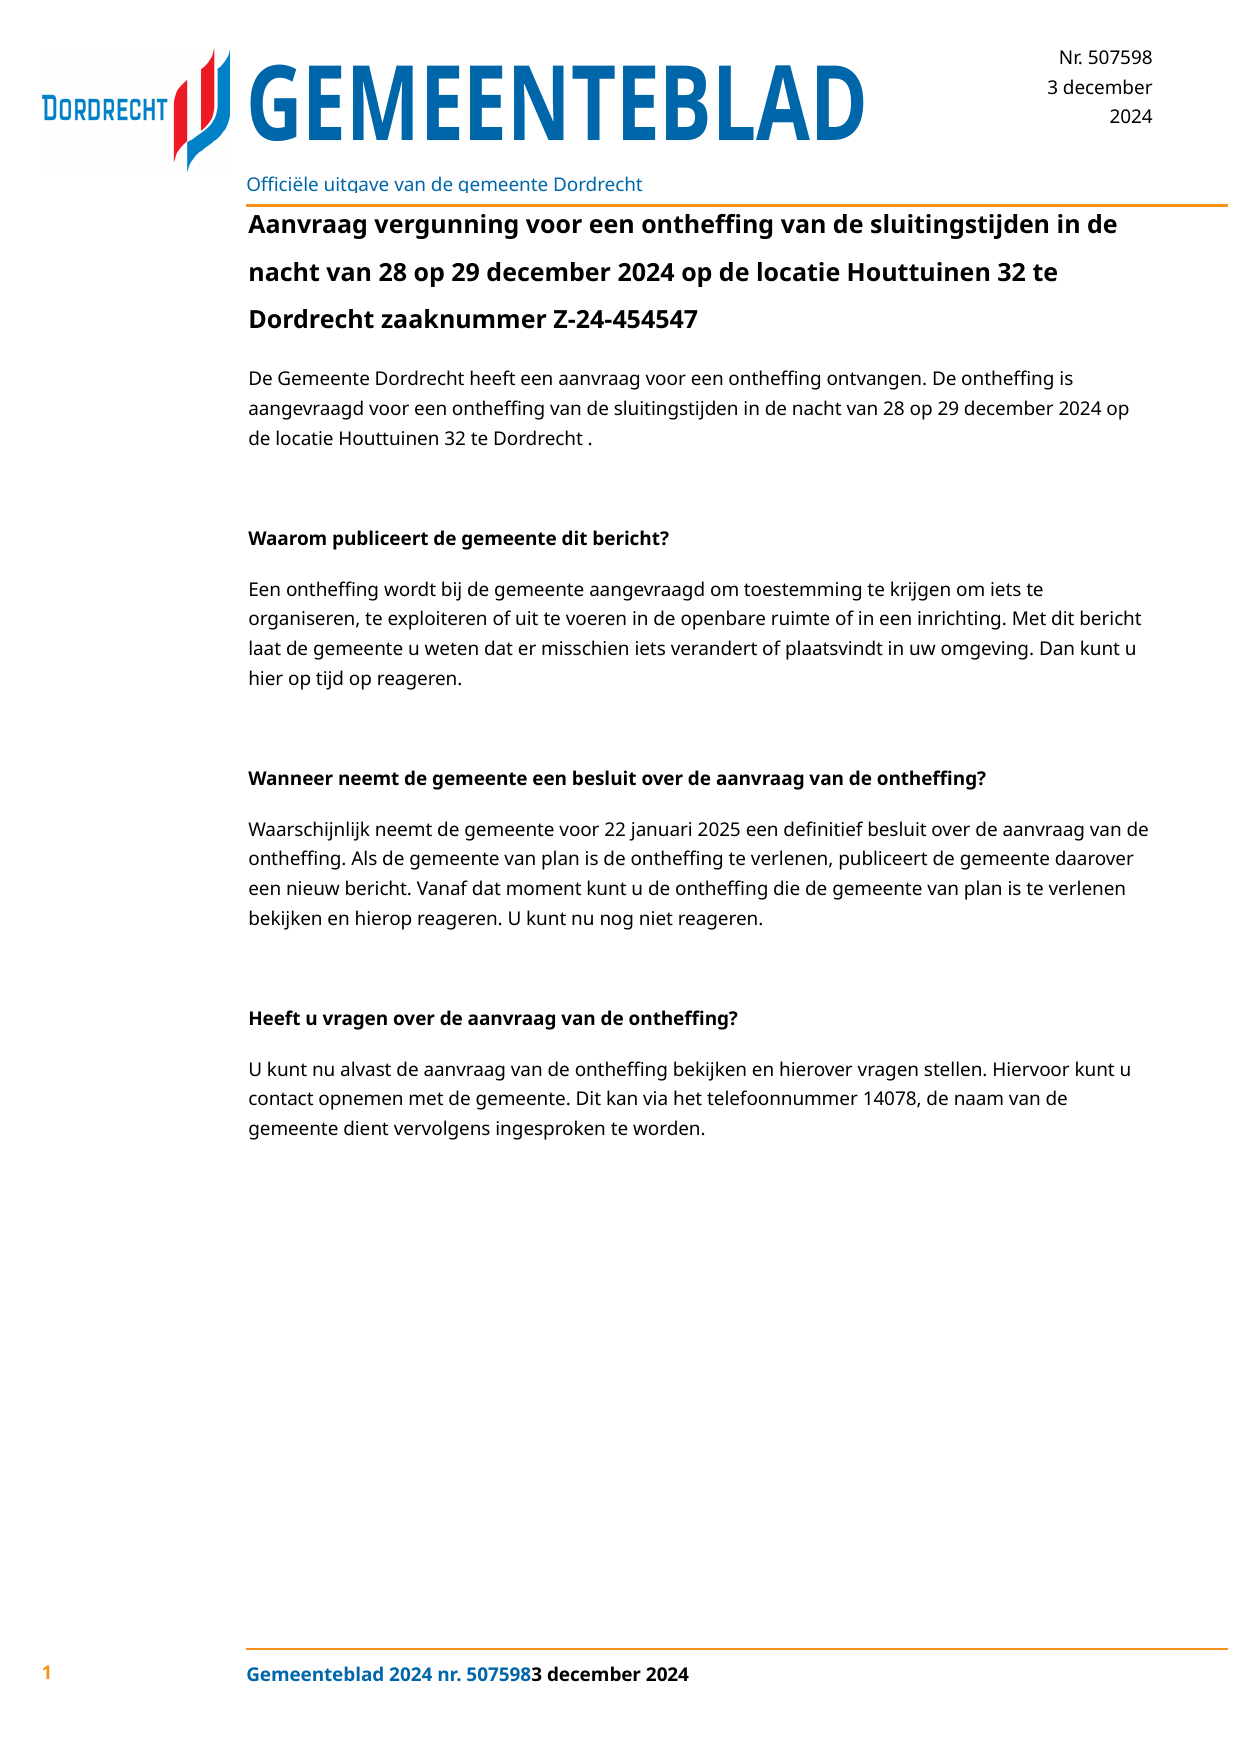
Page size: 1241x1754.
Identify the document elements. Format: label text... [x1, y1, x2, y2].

text Heeft u vragen over de aanvraag van de ontheffing? [248, 1006, 1152, 1031]
picture [41, 47, 231, 172]
text De Gemeente Dordrecht heeft een aanvraag voor een ontheffing ontvangen. De ontheffing is aangevraagd voor een ontheffing van de sluitingstijden in de nacht van 28 op 29 december 2024 op de locatie Houttuinen 32 te Dordrecht . [248, 366, 1152, 450]
text Wanneer neemt de gemeente een besluit over de aanvraag van de ontheffing? [248, 766, 1152, 791]
text Waarschijnlijk neemt de gemeente voor 22 januari 2025 een definitief besluit over de aanvraag van de ontheffing. Als de gemeente van plan is de ontheffing te verlenen, publiceert de gemeente daarover een nieuw bericht. Vanaf dat moment kunt u de ontheffing die de gemeente van plan is te verlenen bekijken en hierop reageren. U kunt nu nog niet reageren. [248, 816, 1152, 930]
text Aanvraag vergunning voor een ontheffing van de sluitingstijden in de nacht van 28 op 29 december 2024 op de locatie Houttuinen 32 te Dordrecht zaaknummer Z-24-454547 [248, 207, 1152, 336]
text U kunt nu alvast de aanvraag van de ontheffing bekijken en hierover vragen stellen. Hiervoor kunt u contact opnemen met de gemeente. Dit kan via het telefoonnummer 14078, de naam van de gemeente dient vervolgens ingesproken te worden. [248, 1056, 1152, 1141]
text Waarom publiceert de gemeente dit bericht? [248, 526, 1152, 551]
text Een ontheffing wordt bij de gemeente aangevraagd om toestemming te krijgen om iets te organiseren, te exploiteren of uit te voeren in de openbare ruimte of in een inrichting. Met dit bericht laat de gemeente u weten dat er misschien iets verandert of plaatsvindt in uw omgeving. Dan kunt u hier op tijd op reageren. [248, 576, 1152, 690]
